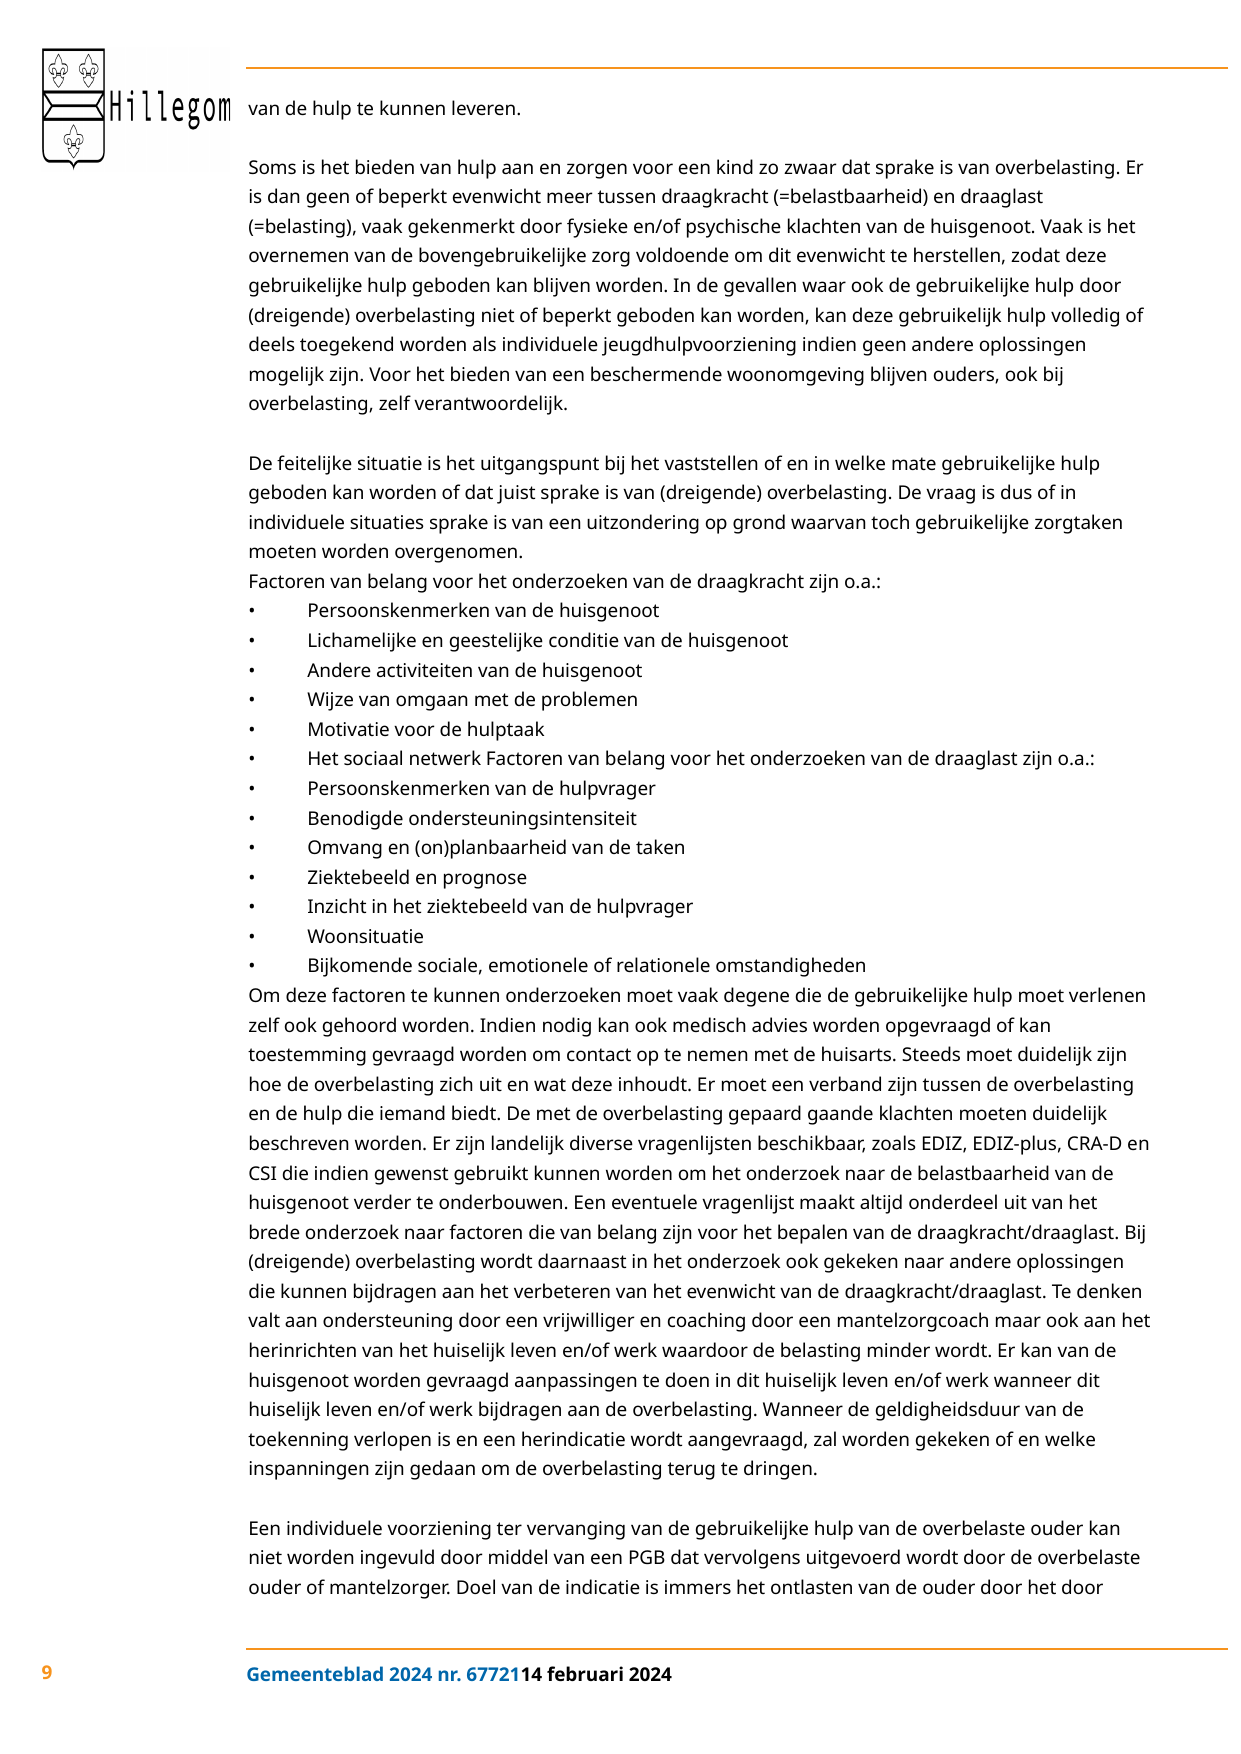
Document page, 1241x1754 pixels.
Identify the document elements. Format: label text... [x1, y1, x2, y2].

list Lichamelijke en geestelijke conditie van de huisgenoot [248, 627, 1152, 653]
text De feitelijke situatie is het uitgangspunt bij het vaststellen of en in welke mate gebruikelijke hulp geboden kan worden of dat juist sprake is van (dreigende) overbelasting. De vraag is dus of in individuele situaties sprake is van een uitzondering op grond waarvan toch gebruikelijke zorgtaken moeten worden overgenomen. [248, 450, 1152, 564]
text Om deze factoren te kunnen onderzoeken moet vaak degene die de gebruikelijke hulp moet verlenen zelf ook gehoord worden. Indien nodig kan ook medisch advies worden opgevraagd of kan toestemming gevraagd worden om contact op te nemen met de huisarts. Steeds moet duidelijk zijn hoe de overbelasting zich uit en wat deze inhoudt. Er moet een verband zijn tussen de overbelasting en de hulp die iemand biedt. De met de overbelasting gepaard gaande klachten moeten duidelijk beschreven worden. Er zijn landelijk diverse vragenlijsten beschikbaar, zoals EDIZ, EDIZ-plus, CRA-D en CSI die indien gewenst gebruikt kunnen worden om het onderzoek naar de belastbaarheid van de huisgenoot verder te onderbouwen. Een eventuele vragenlijst maakt altijd onderdeel uit van het brede onderzoek naar factoren die van belang zijn voor het bepalen van de draagkracht/draaglast. Bij (dreigende) overbelasting wordt daarnaast in het onderzoek ook gekeken naar andere oplossingen die kunnen bijdragen aan het verbeteren van het evenwicht van de draagkracht/draaglast. Te denken valt aan ondersteuning door een vrijwilliger en coaching door een mantelzorgcoach maar ook aan het herinrichten van het huiselijk leven en/of werk waardoor de belasting minder wordt. Er kan van de huisgenoot worden gevraagd aanpassingen te doen in dit huiselijk leven en/of werk wanneer dit huiselijk leven en/of werk bijdragen aan de overbelasting. Wanneer de geldigheidsduur van de toekenning verlopen is en een herindicatie wordt aangevraagd, zal worden gekeken of en welke inspanningen zijn gedaan om de overbelasting terug te dringen. [248, 982, 1152, 1481]
list Motivatie voor de hulptaak [248, 716, 1152, 742]
text Factoren van belang voor het onderzoeken van de draagkracht zijn o.a.: [248, 568, 1152, 594]
text Een individuele voorziening ter vervanging van de gebruikelijke hulp van de overbelaste ouder kan niet worden ingevuld door middel van een PGB dat vervolgens uitgevoerd wordt door de overbelaste ouder of mantelzorger. Doel van de indicatie is immers het ontlasten van de ouder door het door [248, 1515, 1152, 1600]
list Bijkomende sociale, emotionele of relationele omstandigheden [248, 953, 1152, 978]
list Wijze van omgaan met de problemen [248, 686, 1152, 712]
list Inzicht in het ziektebeeld van de hulpvrager [248, 893, 1152, 919]
list Andere activiteiten van de huisgenoot [248, 657, 1152, 683]
list Woonsituatie [248, 923, 1152, 949]
list Benodigde ondersteuningsintensiteit [248, 805, 1152, 831]
list Het sociaal netwerk Factoren van belang voor het onderzoeken van de draaglast zijn o.a.: [248, 746, 1152, 771]
list Persoonskenmerken van de hulpvrager [248, 775, 1152, 801]
text Soms is het bieden van hulp aan en zorgen voor een kind zo zwaar dat sprake is van overbelasting. Er is dan geen of beperkt evenwicht meer tussen draagkracht (=belastbaarheid) en draaglast (=belasting), vaak gekenmerkt door fysieke en/of psychische klachten van de huisgenoot. Vaak is het overnemen van de bovengebruikelijke zorg voldoende om dit evenwicht te herstellen, zodat deze gebruikelijke hulp geboden kan blijven worden. In de gevallen waar ook de gebruikelijke hulp door (dreigende) overbelasting niet of beperkt geboden kan worden, kan deze gebruikelijk hulp volledig of deels toegekend worden als individuele jeugdhulpvoorziening indien geen andere oplossingen mogelijk zijn. Voor het bieden van een beschermende woonomgeving blijven ouders, ook bij overbelasting, zelf verantwoordelijk. [248, 154, 1152, 416]
picture [41, 47, 231, 172]
text van de hulp te kunnen leveren. [248, 95, 1152, 121]
list Persoonskenmerken van de huisgenoot [248, 598, 1152, 623]
list Ziektebeeld en prognose [248, 864, 1152, 890]
list Omvang en (on)planbaarheid van de taken [248, 834, 1152, 860]
